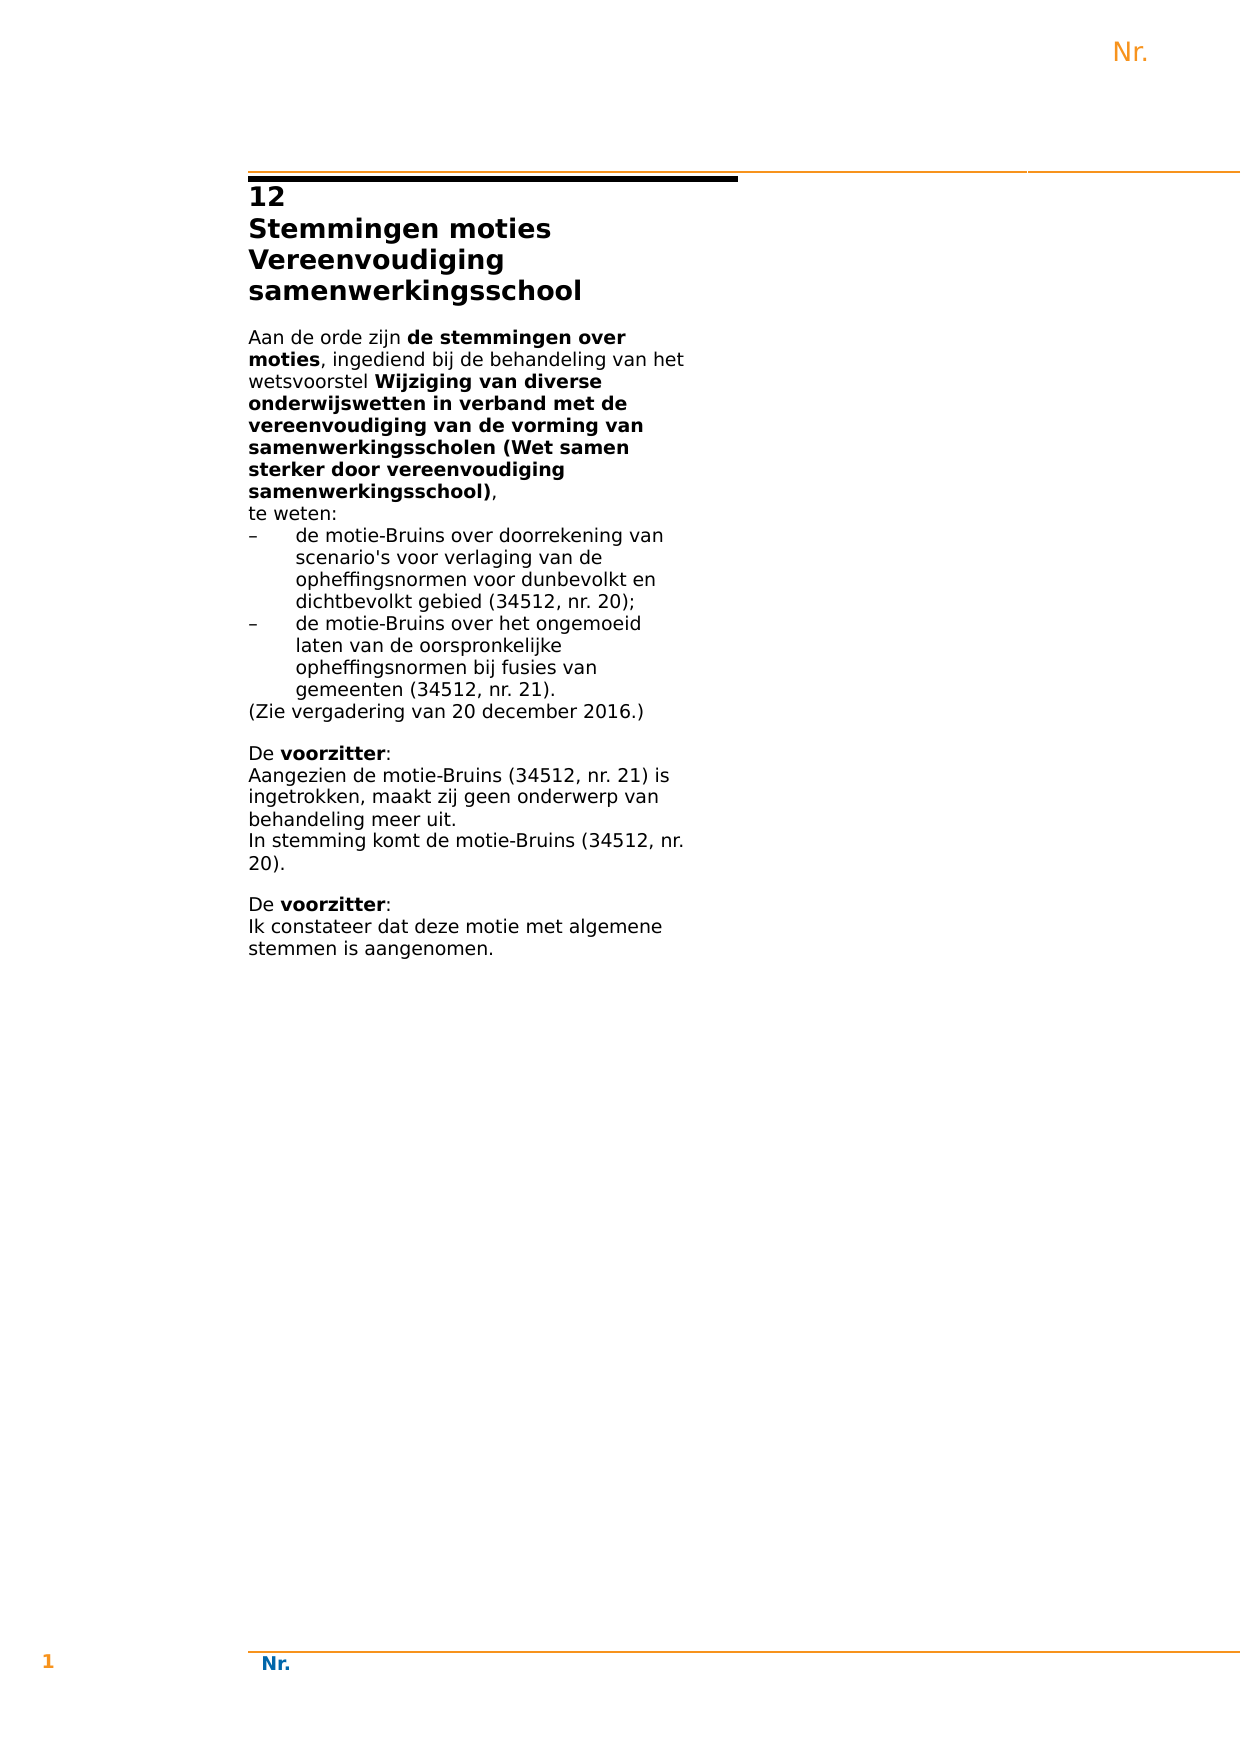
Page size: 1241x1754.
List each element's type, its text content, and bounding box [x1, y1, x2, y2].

text Aan de orde zijn de stemmingen over moties, ingediend bij de behandeling van het wetsvoorstel Wijziging van diverse onderwijswetten in verband met de vereenvoudiging van de vorming van samenwerkingsscholen (Wet samen sterker door vereenvoudiging samenwerkingsschool), [248, 327, 691, 503]
text De voorzitter: [248, 742, 691, 764]
list de motie-Bruins over het ongemoeid laten van de oorspronkelijke opheffingsnormen bij fusies van gemeenten (34512, nr. 21). [248, 613, 691, 701]
text Ik constateer dat deze motie met algemene stemmen is aangenomen. [248, 916, 691, 960]
text Aangezien de motie-Bruins (34512, nr. 21) is ingetrokken, maakt zij geen onderwerp van behandeling meer uit. [248, 764, 691, 830]
text te weten: [248, 503, 691, 525]
text (Zie vergadering van 20 december 2016.) [248, 701, 691, 722]
list de motie-Bruins over doorrekening van scenario's voor verlaging van de opheffingsnormen voor dunbevolkt en dichtbevolkt gebied (34512, nr. 20); [248, 525, 691, 613]
title 12 Stemmingen moties Vereenvoudiging samenwerkingsschool [248, 182, 691, 307]
text In stemming komt de motie-Bruins (34512, nr. 20). [248, 830, 691, 874]
text De voorzitter: [248, 894, 691, 916]
